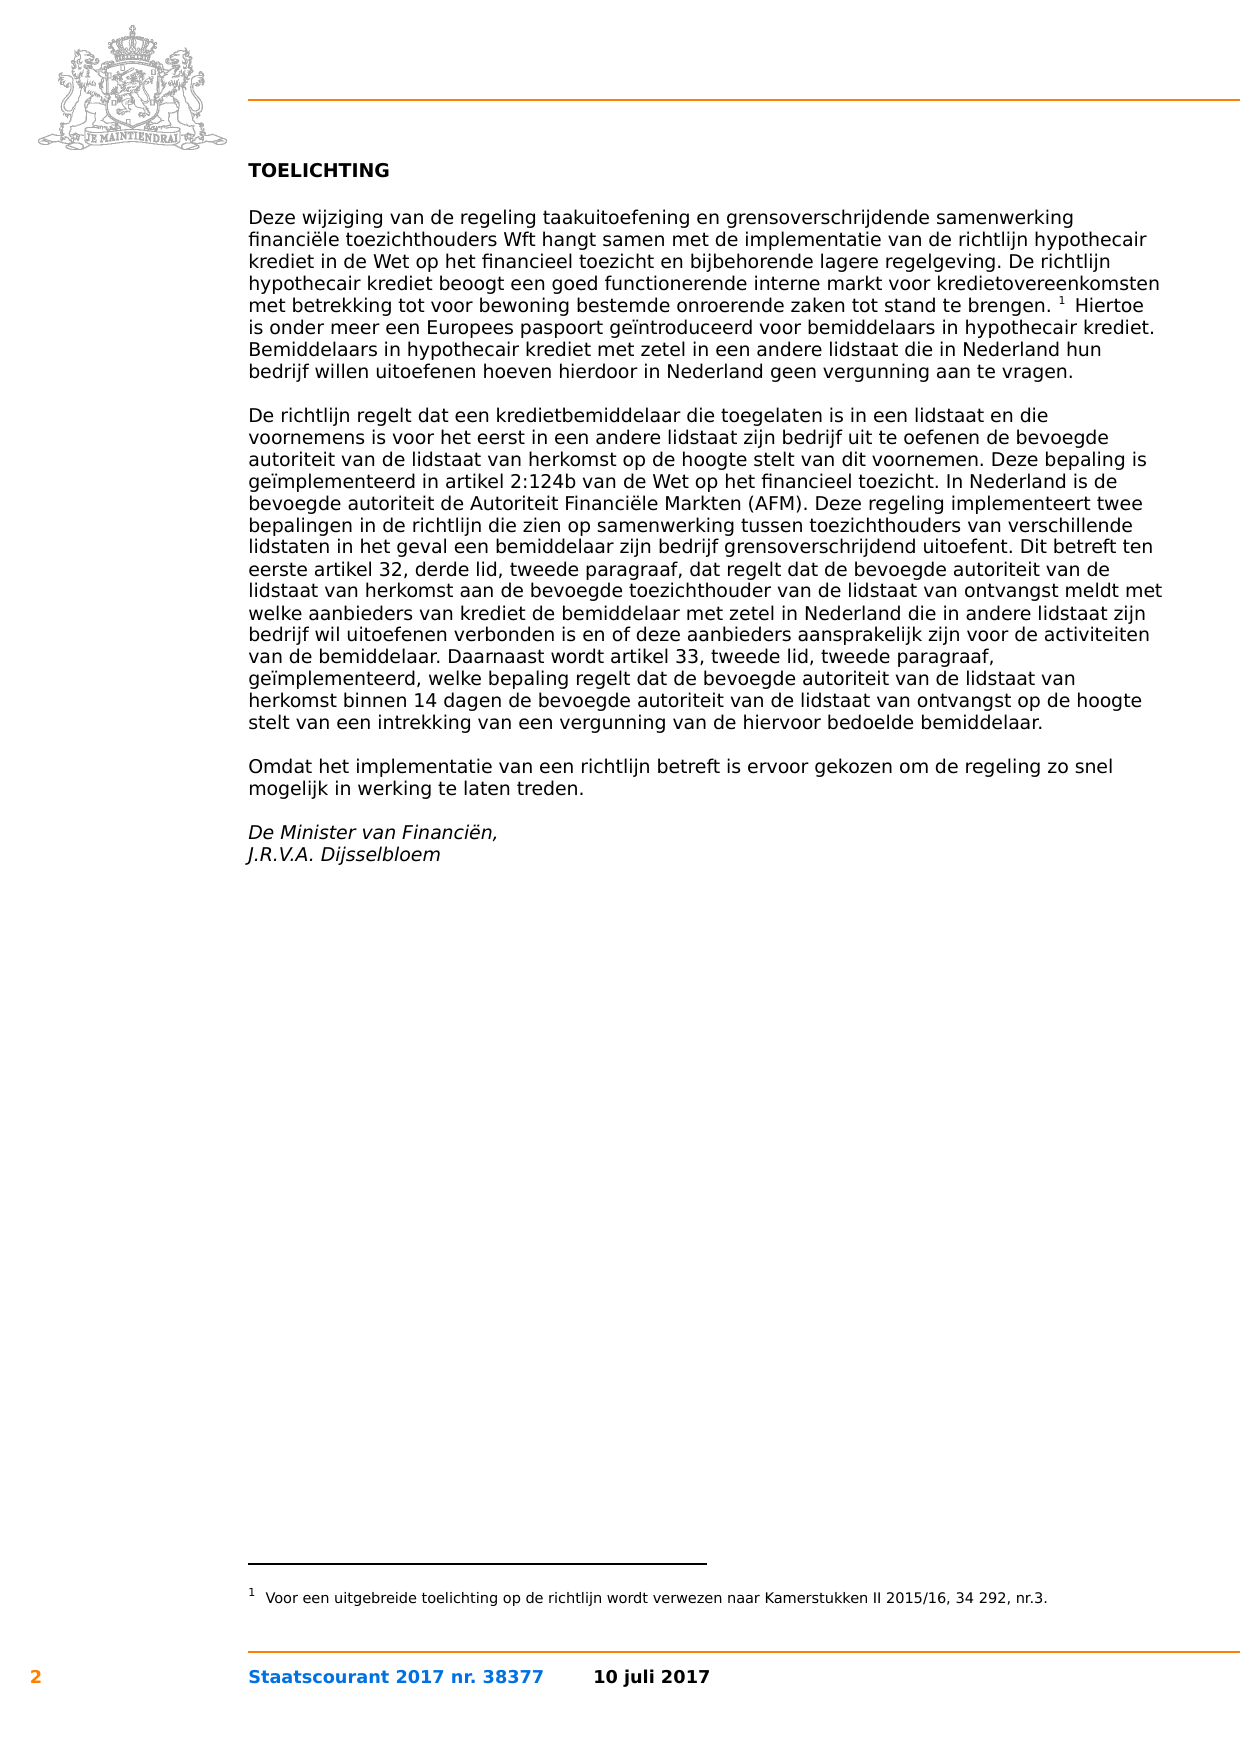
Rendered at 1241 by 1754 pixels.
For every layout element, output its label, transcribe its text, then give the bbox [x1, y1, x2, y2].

text Omdat het implementatie van een richtlijn betreft is ervoor gekozen om de regeling zo snel mogelijk in werking te laten treden. [248, 756, 1163, 800]
text Deze wijziging van de regeling taakuitoefening en grensoverschrijdende samenwerking financiële toezichthouders Wft hangt samen met de implementatie van de richtlijn hypothecair krediet in de Wet op het financieel toezicht en bijbehorende lagere regelgeving. De richtlijn hypothecair krediet beoogt een goed functionerende interne markt voor kredietovereenkomsten met betrekking tot voor bewoning bestemde onroerende zaken tot stand te brengen. Hiertoe is onder meer een Europees paspoort geïntroduceerd voor bemiddelaars in hypothecair krediet. Bemiddelaars in hypothecair krediet met zetel in een andere lidstaat die in Nederland hun bedrijf willen uitoefenen hoeven hierdoor in Nederland geen vergunning aan te vragen. [248, 207, 1163, 383]
text De Minister van Financiën, J.R.V.A. Dijsselbloem [248, 822, 1163, 866]
text De richtlijn regelt dat een kredietbemiddelaar die toegelaten is in een lidstaat en die voornemens is voor het eerst in een andere lidstaat zijn bedrijf uit te oefenen de bevoegde autoriteit van de lidstaat van herkomst op de hoogte stelt van dit voornemen. Deze bepaling is geïmplementeerd in artikel 2:124b van de Wet op het financieel toezicht. In Nederland is de bevoegde autoriteit de Autoriteit Financiële Markten (AFM). Deze regeling implementeert twee bepalingen in de richtlijn die zien op samenwerking tussen toezichthouders van verschillende lidstaten in het geval een bemiddelaar zijn bedrijf grensoverschrijdend uitoefent. Dit betreft ten eerste artikel 32, derde lid, tweede paragraaf, dat regelt dat de bevoegde autoriteit van de lidstaat van herkomst aan de bevoegde toezichthouder van de lidstaat van ontvangst meldt met welke aanbieders van krediet de bemiddelaar met zetel in Nederland die in andere lidstaat zijn bedrijf wil uitoefenen verbonden is en of deze aanbieders aansprakelijk zijn voor de activiteiten van de bemiddelaar. Daarnaast wordt artikel 33, tweede lid, tweede paragraaf, geïmplementeerd, welke bepaling regelt dat de bevoegde autoriteit van de lidstaat van herkomst binnen 14 dagen de bevoegde autoriteit van de lidstaat van ontvangst op de hoogte stelt van een intrekking van een vergunning van de hiervoor bedoelde bemiddelaar. [248, 404, 1163, 734]
subtitle TOELICHTING [248, 160, 1163, 182]
text Voor een uitgebreide toelichting op de richtlijn wordt verwezen naar Kamerstukken II 2015/16, 34 292, nr.3. [248, 1586, 1163, 1608]
picture [38, 25, 227, 150]
